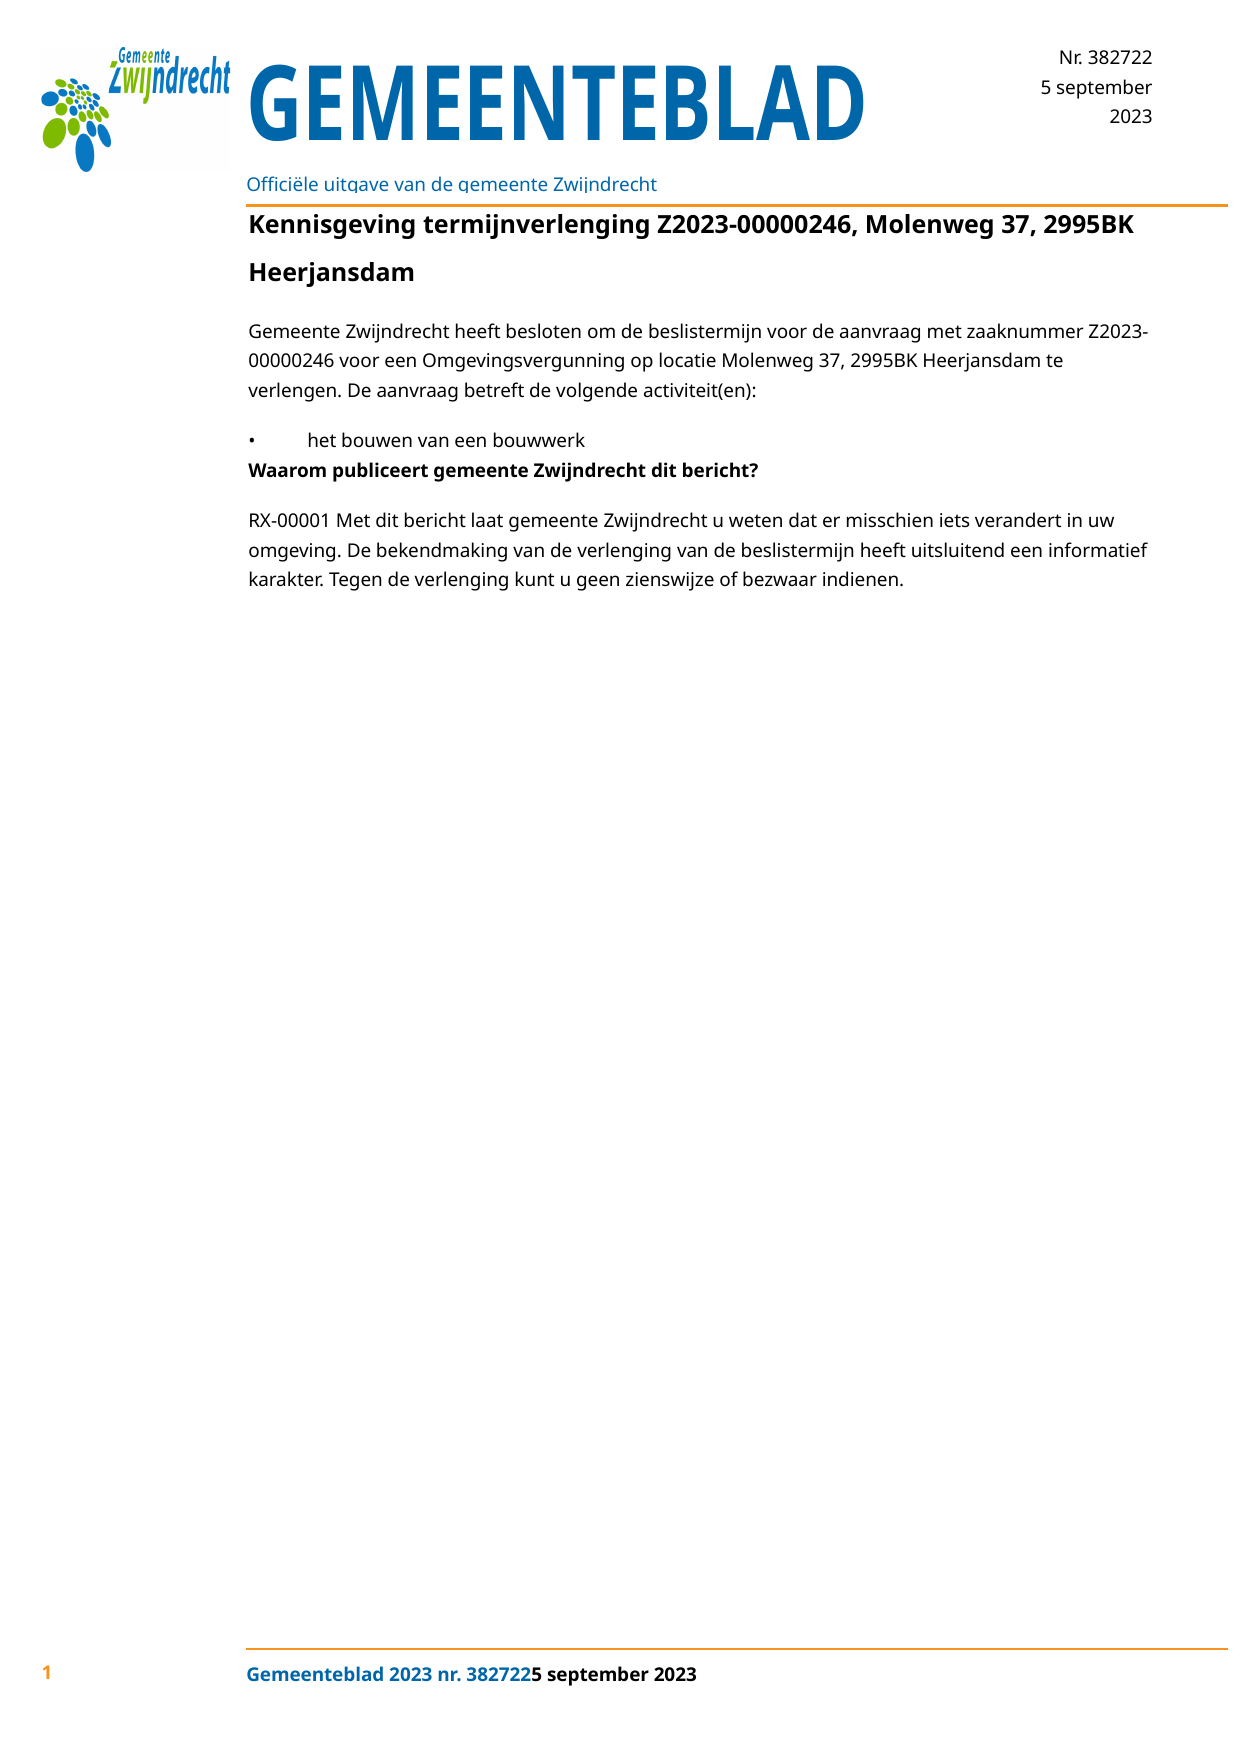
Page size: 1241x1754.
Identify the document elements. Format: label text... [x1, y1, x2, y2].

text Waarom publiceert gemeente Zwijndrecht dit bericht? [248, 457, 1152, 483]
picture [41, 47, 231, 172]
text RX-00001 Met dit bericht laat gemeente Zwijndrecht u weten dat er misschien iets verandert in uw omgeving. De bekendmaking van de verlenging van de beslistermijn heeft uitsluitend een informatief karakter. Tegen de verlenging kunt u geen zienswijze of bezwaar indienen. [248, 507, 1152, 592]
list het bouwen van een bouwwerk [248, 427, 1152, 453]
text Gemeente Zwijndrecht heeft besloten om de beslistermijn voor de aanvraag met zaaknummer Z2023-00000246 voor een Omgevingsvergunning op locatie Molenweg 37, 2995BK Heerjansdam te verlengen. De aanvraag betreft de volgende activiteit(en): [248, 318, 1152, 403]
text Kennisgeving termijnverlenging Z2023-00000246, Molenweg 37, 2995BK Heerjansdam [248, 207, 1152, 288]
